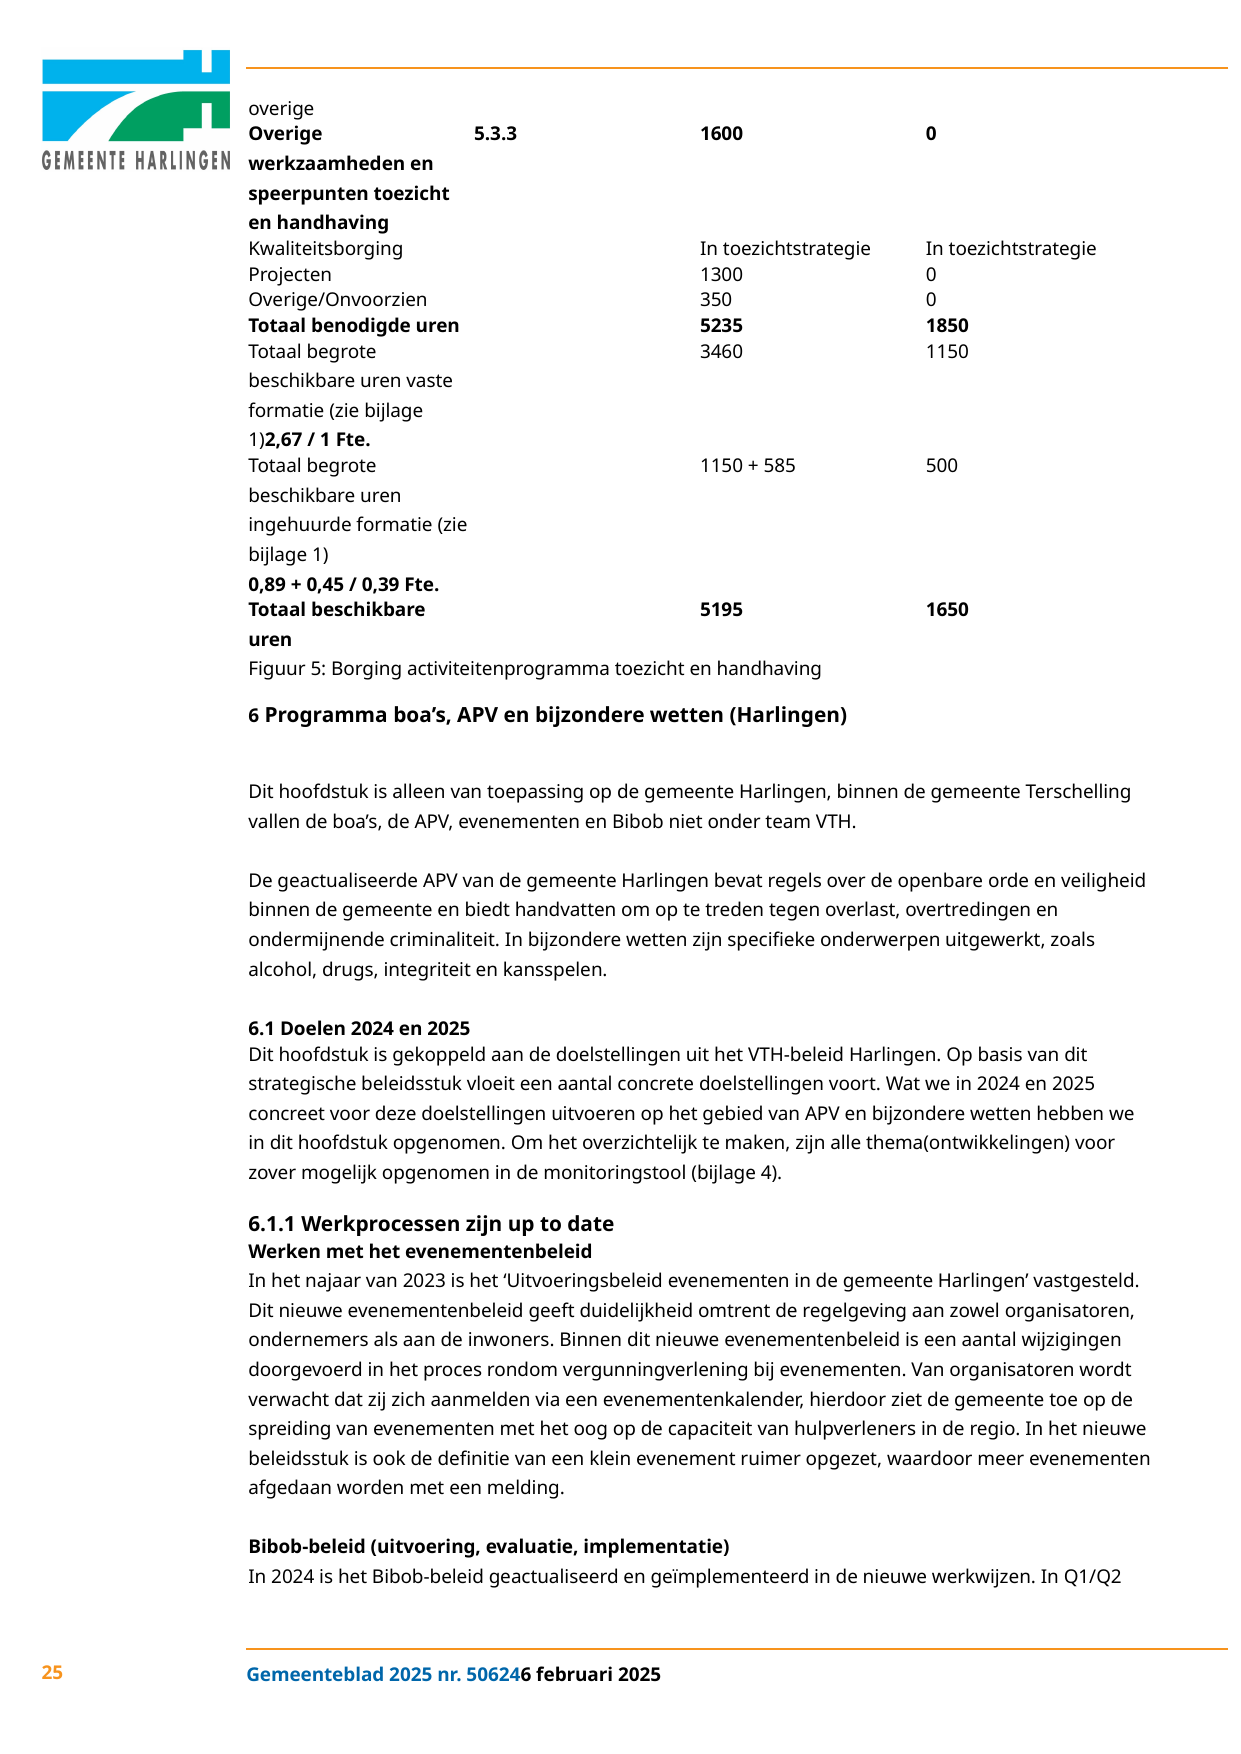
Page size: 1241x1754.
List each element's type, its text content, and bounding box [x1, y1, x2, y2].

table_cell 1850 [926, 312, 1152, 338]
table_cell overige [248, 95, 474, 121]
table_cell [474, 235, 700, 261]
text De geactualiseerde APV van de gemeente Harlingen bevat regels over de openbare orde en veiligheid binnen de gemeente en biedt handvatten om op te treden tegen overlast, overtredingen en ondermijnende criminaliteit. In bijzondere wetten zijn specifieke onderwerpen uitgewerkt, zoals alcohol, drugs, integriteit en kansspelen. [248, 867, 1152, 982]
table_cell [474, 596, 700, 652]
table_cell Totaal benodigde uren [248, 312, 474, 338]
table_cell [474, 95, 700, 121]
table_cell 0 [926, 261, 1152, 286]
table_cell Overige werkzaamheden en speerpunten toezicht en handhaving [248, 121, 474, 235]
table_cell 1150 + 585 [700, 453, 926, 596]
table_cell [474, 261, 700, 286]
table_cell 350 [700, 286, 926, 312]
table_cell [700, 95, 926, 121]
table_cell In toezichtstrategie [926, 235, 1152, 261]
table_cell Totaal begrote beschikbare uren vaste formatie (zie bijlage 1)2,67 / 1 Fte. [248, 338, 474, 452]
table_cell 3460 [700, 338, 926, 452]
table_cell [926, 95, 1152, 121]
table_cell 1600 [700, 121, 926, 235]
table_cell 500 [926, 453, 1152, 596]
table_cell 5195 [700, 596, 926, 652]
table_cell 1650 [926, 596, 1152, 652]
table_cell 0 [926, 121, 1152, 235]
table_cell [474, 338, 700, 452]
text Dit hoofdstuk is gekoppeld aan de doelstellingen uit het VTH-beleid Harlingen. Op basis van dit strategische beleidsstuk vloeit een aantal concrete doelstellingen voort. Wat we in 2024 en 2025 concreet voor deze doelstellingen uitvoeren op het gebied van APV en bijzondere wetten hebben we in dit hoofdstuk opgenomen. Om het overzichtelijk te maken, zijn alle thema(ontwikkelingen) voor zover mogelijk opgenomen in de monitoringstool (bijlage 4). [248, 1041, 1152, 1185]
table_cell [474, 286, 700, 312]
table_cell Totaal begrote beschikbare uren ingehuurde formatie (zie bijlage 1) 0,89 + 0,45 / 0,39 Fte. [248, 453, 474, 596]
table_cell In toezichtstrategie [700, 235, 926, 261]
table_cell Totaal beschikbare uren [248, 596, 474, 652]
table_cell [474, 312, 700, 338]
text 6 Programma boa’s, APV en bijzondere wetten (Harlingen) [248, 701, 1152, 729]
table_cell Kwaliteitsborging [248, 235, 474, 261]
text Dit hoofdstuk is alleen van toepassing op de gemeente Harlingen, binnen de gemeente Terschelling vallen de boa’s, de APV, evenementen en Bibob niet onder team VTH. [248, 778, 1152, 834]
table_cell 1300 [700, 261, 926, 286]
text Werken met het evenementenbeleid [248, 1238, 1152, 1264]
text In het najaar van 2023 is het ‘Uitvoeringsbeleid evenementen in de gemeente Harlingen’ vastgesteld. Dit nieuwe evenementenbeleid geeft duidelijkheid omtrent de regelgeving aan zowel organisatoren, ondernemers als aan de inwoners. Binnen dit nieuwe evenementenbeleid is een aantal wijzigingen doorgevoerd in het proces rondom vergunningverlening bij evenementen. Van organisatoren wordt verwacht dat zij zich aanmelden via een evenementenkalender, hierdoor ziet de gemeente toe op de spreiding van evenementen met het oog op de capaciteit van hulpverleners in de regio. In het nieuwe beleidsstuk is ook de definitie van een klein evenement ruimer opgezet, waardoor meer evenementen afgedaan worden met een melding. [248, 1267, 1152, 1500]
text 6.1 Doelen 2024 en 2025 [248, 1015, 1152, 1041]
text 6.1.1 Werkprocessen zijn up to date [248, 1209, 1152, 1238]
table_cell 5235 [700, 312, 926, 338]
table_cell Overige/Onvoorzien [248, 286, 474, 312]
text Figuur 5: Borging activiteitenprogramma toezicht en handhaving [248, 655, 1152, 681]
text In 2024 is het Bibob-beleid geactualiseerd en geïmplementeerd in de nieuwe werkwijzen. In Q1/Q2 [248, 1563, 1152, 1589]
table_cell 0 [926, 286, 1152, 312]
picture [41, 47, 231, 172]
table_cell 5.3.3 [474, 121, 700, 235]
table_cell Projecten [248, 261, 474, 286]
table_cell 1150 [926, 338, 1152, 452]
text Bibob-beleid (uitvoering, evaluatie, implementatie) [248, 1534, 1152, 1559]
table_cell [474, 453, 700, 596]
